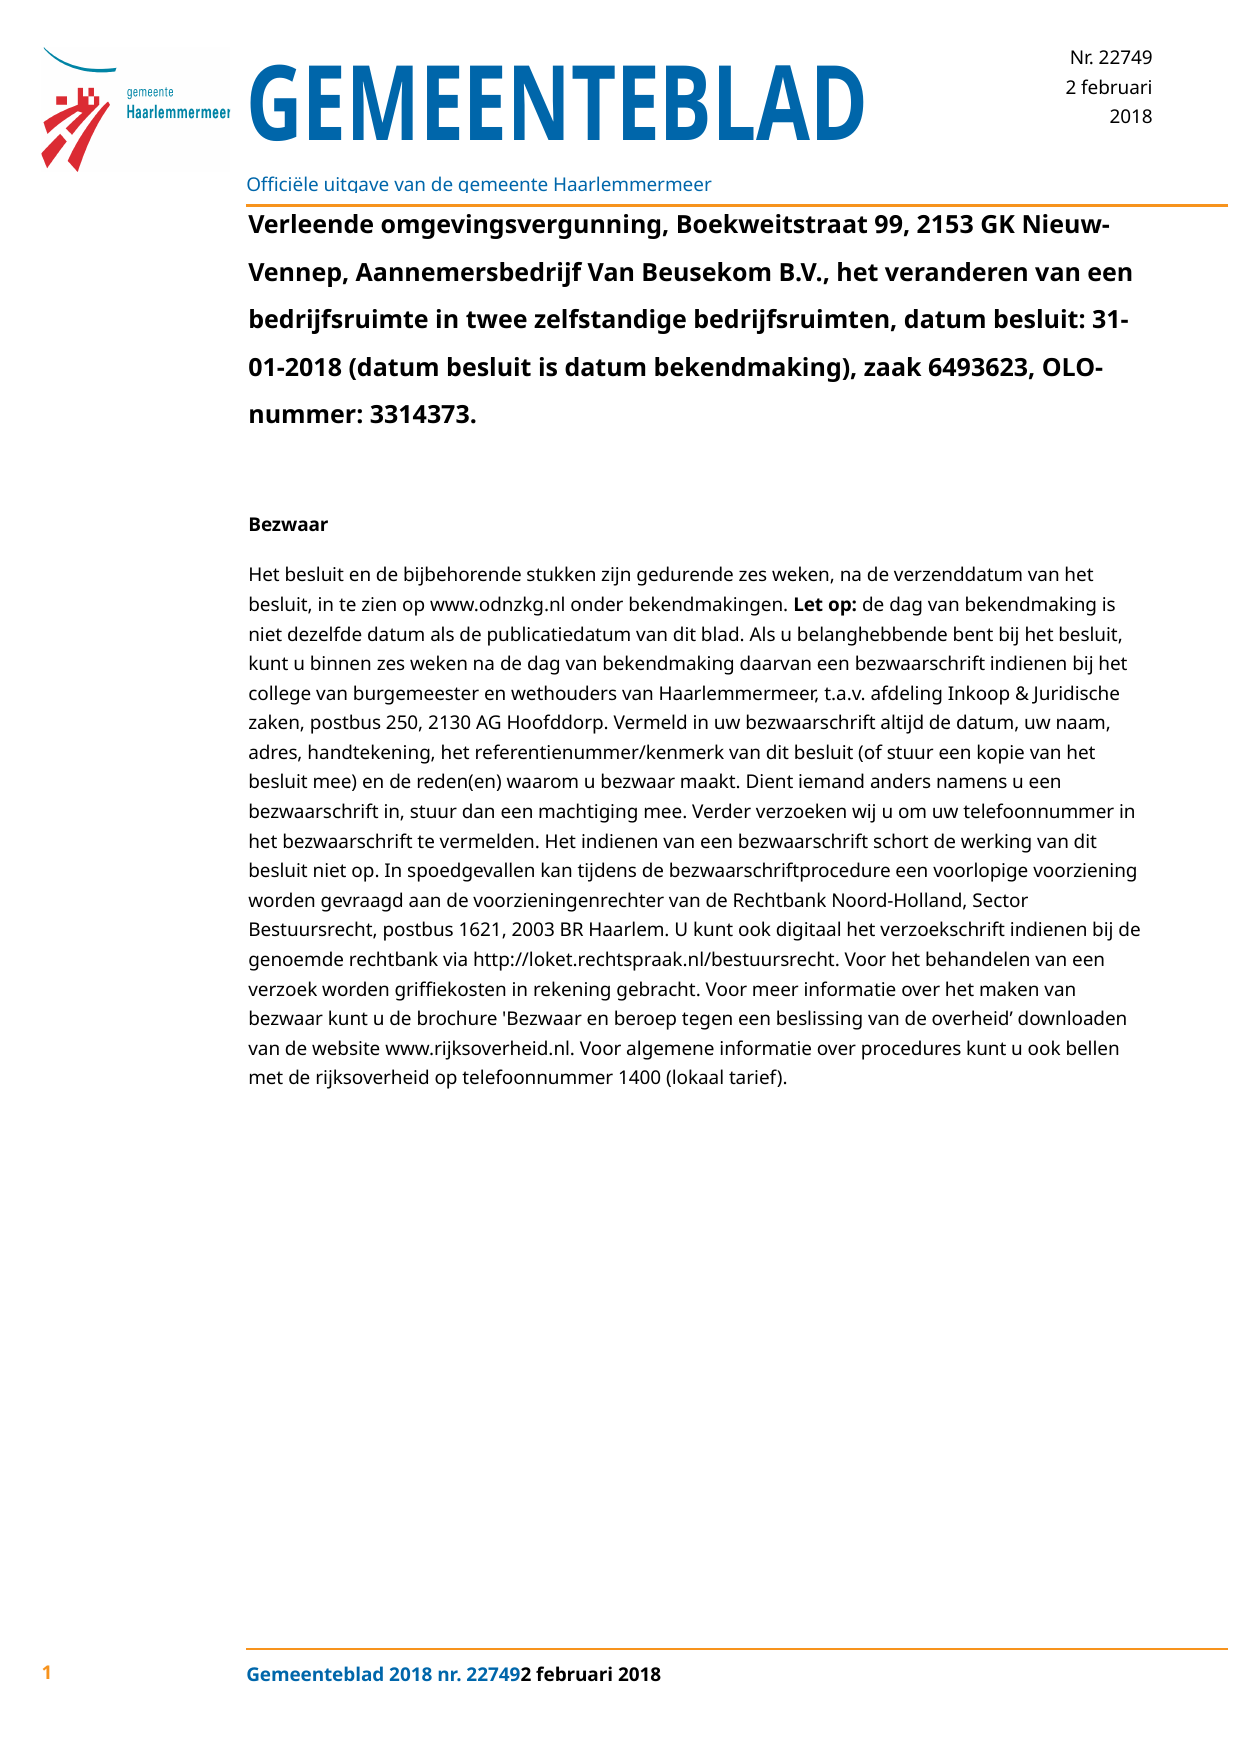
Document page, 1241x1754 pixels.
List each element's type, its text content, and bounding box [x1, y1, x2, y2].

text Bezwaar [248, 511, 1152, 537]
text Het besluit en de bijbehorende stukken zijn gedurende zes weken, na de verzenddatum van het besluit, in te zien op www.odnzkg.nl onder bekendmakingen. Let op: de dag van bekendmaking is niet dezelfde datum als de publicatiedatum van dit blad. Als u belanghebbende bent bij het besluit, kunt u binnen zes weken na de dag van bekendmaking daarvan een bezwaarschrift indienen bij het college van burgemeester en wethouders van Haarlemmermeer, t.a.v. afdeling Inkoop & Juridische zaken, postbus 250, 2130 AG Hoofddorp. Vermeld in uw bezwaarschrift altijd de datum, uw naam, adres, handtekening, het referentienummer/kenmerk van dit besluit (of stuur een kopie van het besluit mee) en de reden(en) waarom u bezwaar maakt. Dient iemand anders namens u een bezwaarschrift in, stuur dan een machtiging mee. Verder verzoeken wij u om uw telefoonnummer in het bezwaarschrift te vermelden. Het indienen van een bezwaarschrift schort de werking van dit besluit niet op. In spoedgevallen kan tijdens de bezwaarschriftprocedure een voorlopige voorziening worden gevraagd aan de voorzieningenrechter van de Rechtbank Noord-Holland, Sector Bestuursrecht, postbus 1621, 2003 BR Haarlem. U kunt ook digitaal het verzoekschrift indienen bij de genoemde rechtbank via http://loket.rechtspraak.nl/bestuursrecht. Voor het behandelen van een verzoek worden griffiekosten in rekening gebracht. Voor meer informatie over het maken van bezwaar kunt u de brochure 'Bezwaar en beroep tegen een beslissing van de overheid’ downloaden van de website www.rijksoverheid.nl. Voor algemene informatie over procedures kunt u ook bellen met de rijksoverheid op telefoonnummer 1400 (lokaal tarief). [248, 562, 1152, 1090]
picture [41, 47, 231, 172]
text Verleende omgevingsvergunning, Boekweitstraat 99, 2153 GK Nieuw-Vennep, Aannemersbedrijf Van Beusekom B.V., het veranderen van een bedrijfsruimte in twee zelfstandige bedrijfsruimten, datum besluit: 31-01-2018 (datum besluit is datum bekendmaking), zaak 6493623, OLO-nummer: 3314373. [248, 207, 1152, 431]
